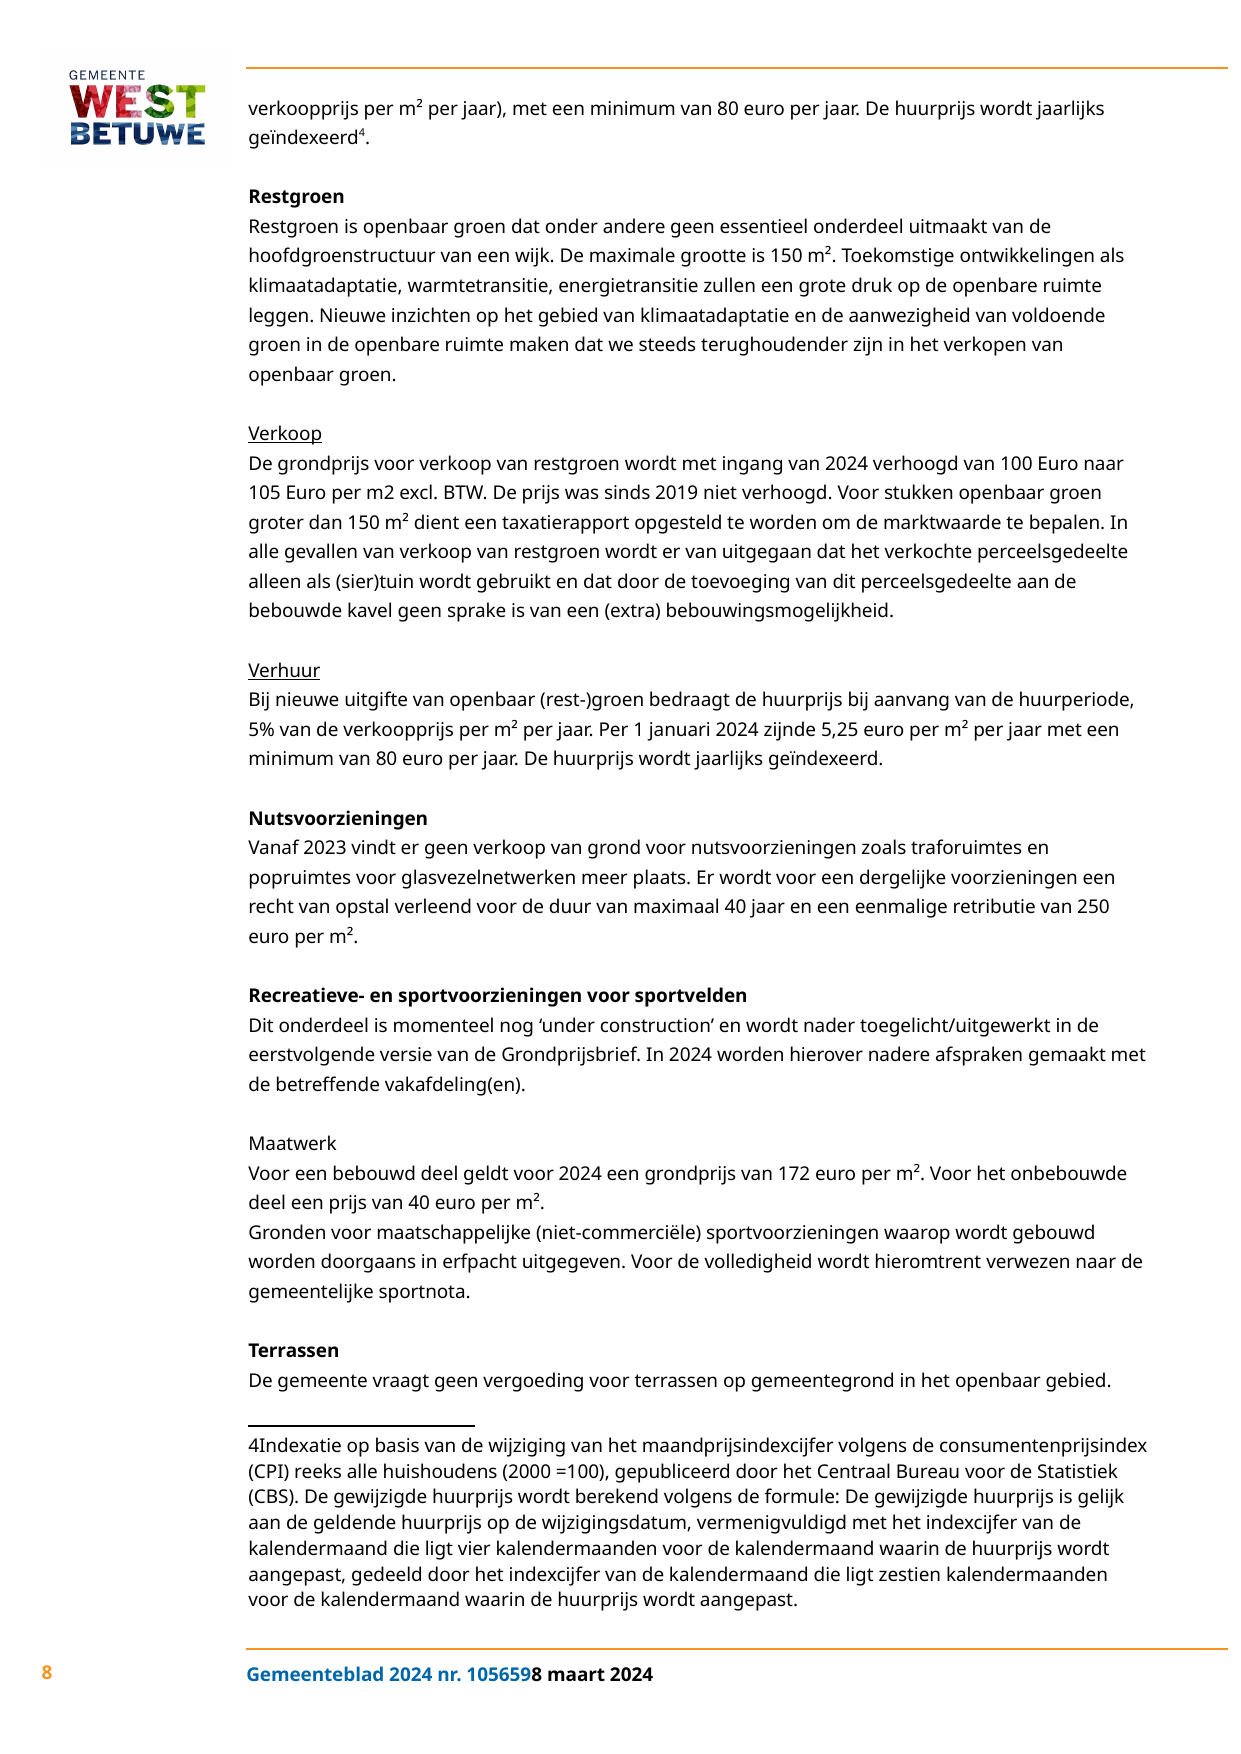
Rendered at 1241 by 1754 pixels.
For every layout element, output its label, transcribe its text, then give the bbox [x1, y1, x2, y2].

text Indexatie op basis van de wijziging van het maandprijsindexcijfer volgens de consumentenprijsindex (CPI) reeks alle huishoudens (2000 =100), gepubliceerd door het Centraal Bureau voor de Statistiek (CBS). De gewijzigde huurprijs wordt berekend volgens de formule: De gewijzigde huurprijs is gelijk aan de geldende huurprijs op de wijzigingsdatum, vermenigvuldigd met het indexcijfer van de kalendermaand die ligt vier kalendermaanden voor de kalendermaand waarin de huurprijs wordt aangepast, gedeeld door het indexcijfer van de kalendermaand die ligt zestien kalendermaanden voor de kalendermaand waarin de huurprijs wordt aangepast. [248, 1432, 1152, 1612]
picture [41, 47, 231, 172]
text Maatwerk [248, 1130, 1152, 1156]
text Verhuur [248, 657, 1152, 683]
text Recreatieve- en sportvoorzieningen voor sportvelden [248, 982, 1152, 1008]
text Dit onderdeel is momenteel nog ‘under construction’ en wordt nader toegelicht/uitgewerkt in de eerstvolgende versie van de Grondprijsbrief. In 2024 worden hierover nadere afspraken gemaakt met de betreffende vakafdeling(en). [248, 1012, 1152, 1097]
text Restgroen is openbaar groen dat onder andere geen essentieel onderdeel uitmaakt van de hoofdgroenstructuur van een wijk. De maximale grootte is 150 m². Toekomstige ontwikkelingen als klimaatadaptatie, warmtetransitie, energietransitie zullen een grote druk op de openbare ruimte leggen. Nieuwe inzichten op het gebied van klimaatadaptatie en de aanwezigheid van voldoende groen in de openbare ruimte maken dat we steeds terughoudender zijn in het verkopen van openbaar groen. [248, 213, 1152, 387]
text Terrassen [248, 1337, 1152, 1363]
text Nutsvoorzieningen [248, 805, 1152, 831]
text De grondprijs voor verkoop van restgroen wordt met ingang van 2024 verhoogd van 100 Euro naar 105 Euro per m2 excl. BTW. De prijs was sinds 2019 niet verhoogd. Voor stukken openbaar groen groter dan 150 m² dient een taxatierapport opgesteld te worden om de marktwaarde te bepalen. In alle gevallen van verkoop van restgroen wordt er van uitgegaan dat het verkochte perceelsgedeelte alleen als (sier)tuin wordt gebruikt en dat door de toevoeging van dit perceelsgedeelte aan de bebouwde kavel geen sprake is van een (extra) bebouwingsmogelijkheid. [248, 450, 1152, 623]
text Restgroen [248, 183, 1152, 209]
text Vanaf 2023 vindt er geen verkoop van grond voor nutsvoorzieningen zoals traforuimtes en popruimtes voor glasvezelnetwerken meer plaats. Er wordt voor een dergelijke voorzieningen een recht van opstal verleend voor de duur van maximaal 40 jaar en een eenmalige retributie van 250 euro per m². [248, 834, 1152, 949]
text De gemeente vraagt geen vergoeding voor terrassen op gemeentegrond in het openbaar gebied. [248, 1367, 1152, 1393]
text Voor een bebouwd deel geldt voor 2024 een grondprijs van 172 euro per m². Voor het onbebouwde deel een prijs van 40 euro per m². [248, 1160, 1152, 1215]
text verkoopprijs per m² per jaar), met een minimum van 80 euro per jaar. De huurprijs wordt jaarlijks geïndexeerd. [248, 95, 1152, 150]
text Gronden voor maatschappelijke (niet-commerciële) sportvoorzieningen waarop wordt gebouwd worden doorgaans in erfpacht uitgegeven. Voor de volledigheid wordt hieromtrent verwezen naar de gemeentelijke sportnota. [248, 1219, 1152, 1304]
text Bij nieuwe uitgifte van openbaar (rest-)groen bedraagt de huurprijs bij aanvang van de huurperiode, 5% van de verkoopprijs per m² per jaar. Per 1 januari 2024 zijnde 5,25 euro per m² per jaar met een minimum van 80 euro per jaar. De huurprijs wordt jaarlijks geïndexeerd. [248, 686, 1152, 771]
text Verkoop [248, 420, 1152, 446]
